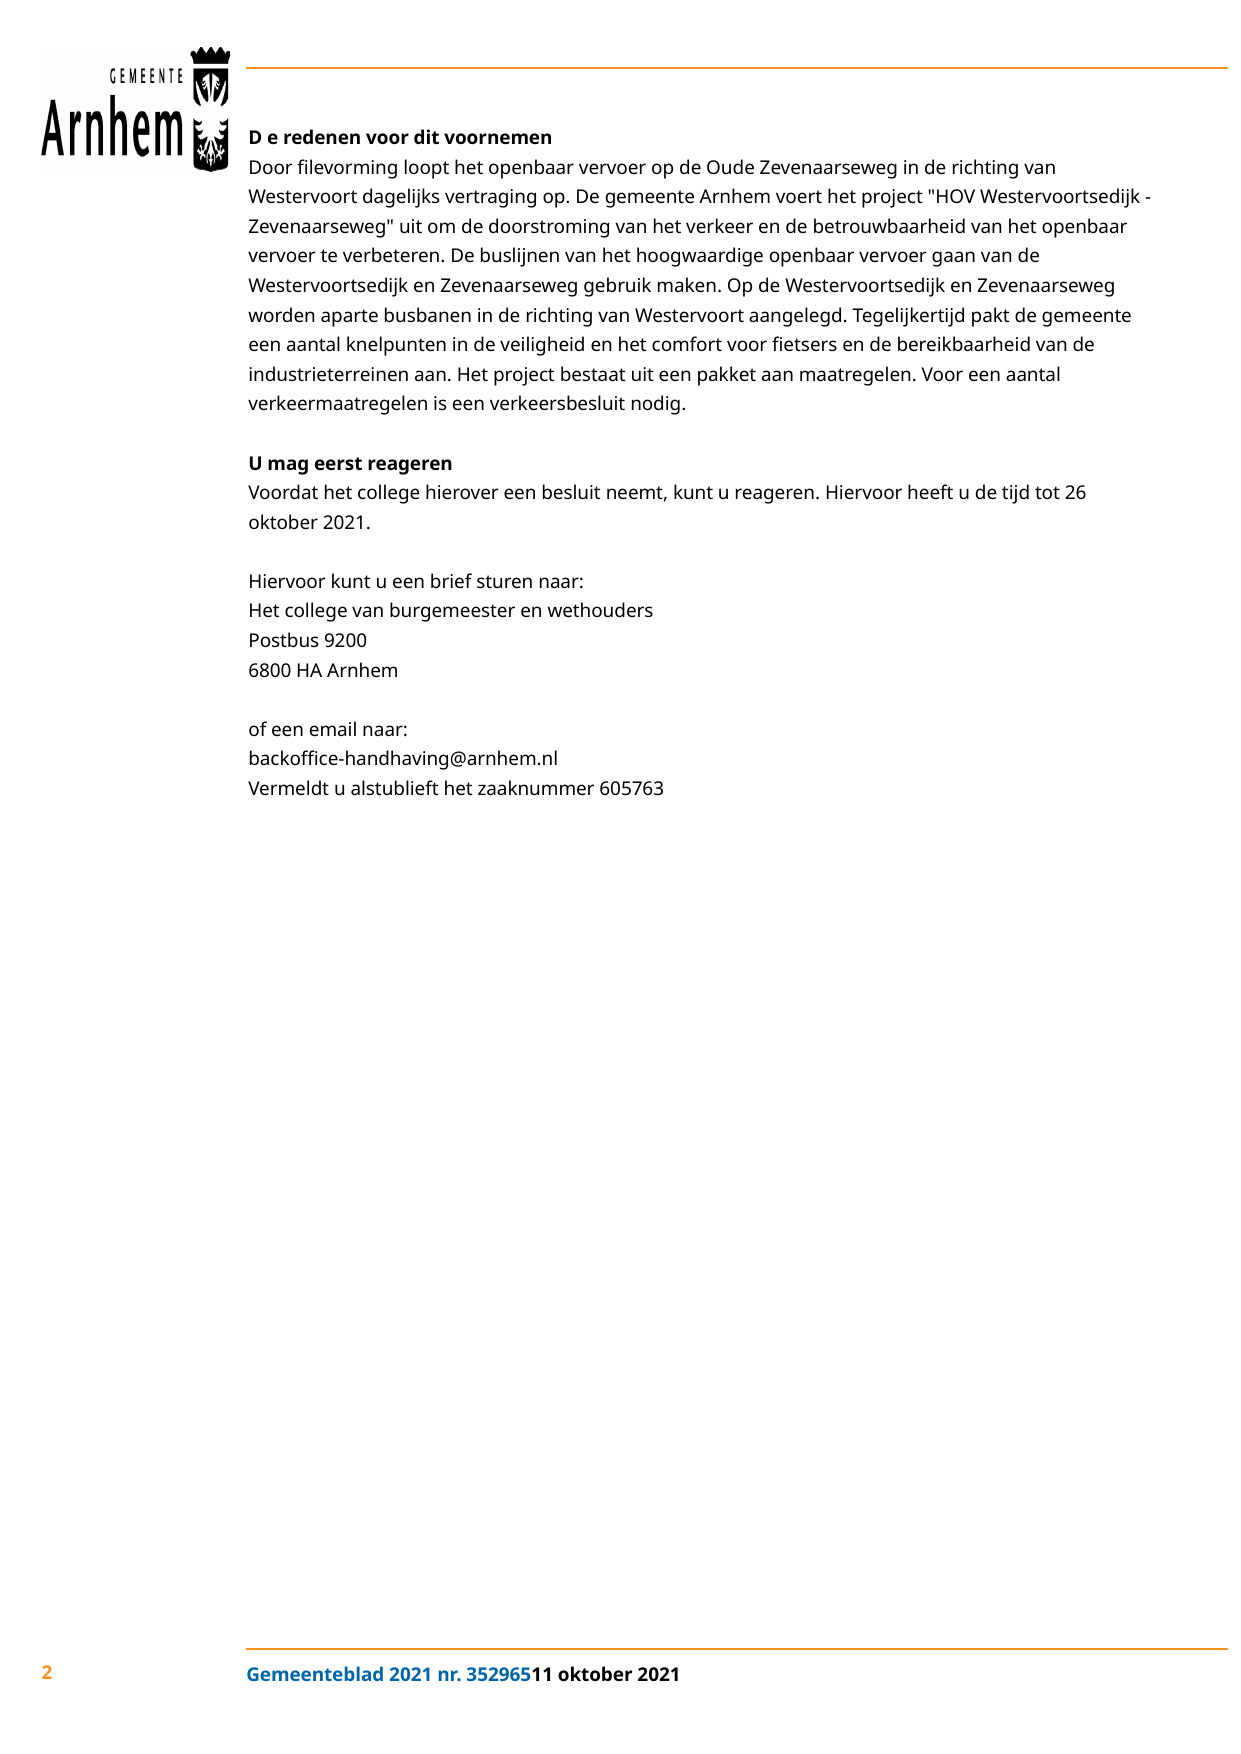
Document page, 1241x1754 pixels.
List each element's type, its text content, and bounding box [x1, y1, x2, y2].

text Het college van burgemeester en wethouders [248, 598, 1152, 623]
text backoffice-handhaving@arnhem.nl [248, 746, 1152, 771]
text D e redenen voor dit voornemen [248, 124, 1152, 150]
text Postbus 9200 [248, 627, 1152, 653]
text Voordat het college hierover een besluit neemt, kunt u reageren. Hiervoor heeft u de tijd tot 26 oktober 2021. [248, 479, 1152, 535]
text Hiervoor kunt u een brief sturen naar: [248, 568, 1152, 594]
text Vermeldt u alstublieft het zaaknummer 605763 [248, 775, 1152, 801]
text U mag eerst reageren [248, 450, 1152, 476]
picture [41, 47, 231, 172]
text of een email naar: [248, 716, 1152, 742]
text Door filevorming loopt het openbaar vervoer op de Oude Zevenaarseweg in de richting van Westervoort dagelijks vertraging op. De gemeente Arnhem voert het project "HOV Westervoortsedijk - Zevenaarseweg" uit om de doorstroming van het verkeer en de betrouwbaarheid van het openbaar vervoer te verbeteren. De buslijnen van het hoogwaardige openbaar vervoer gaan van de Westervoortsedijk en Zevenaarseweg gebruik maken. Op de Westervoortsedijk en Zevenaarseweg worden aparte busbanen in de richting van Westervoort aangelegd. Tegelijkertijd pakt de gemeente een aantal knelpunten in de veiligheid en het comfort voor fietsers en de bereikbaarheid van de industrieterreinen aan. Het project bestaat uit een pakket aan maatregelen. Voor een aantal verkeermaatregelen is een verkeersbesluit nodig. [248, 154, 1152, 416]
text 6800 HA Arnhem [248, 657, 1152, 683]
